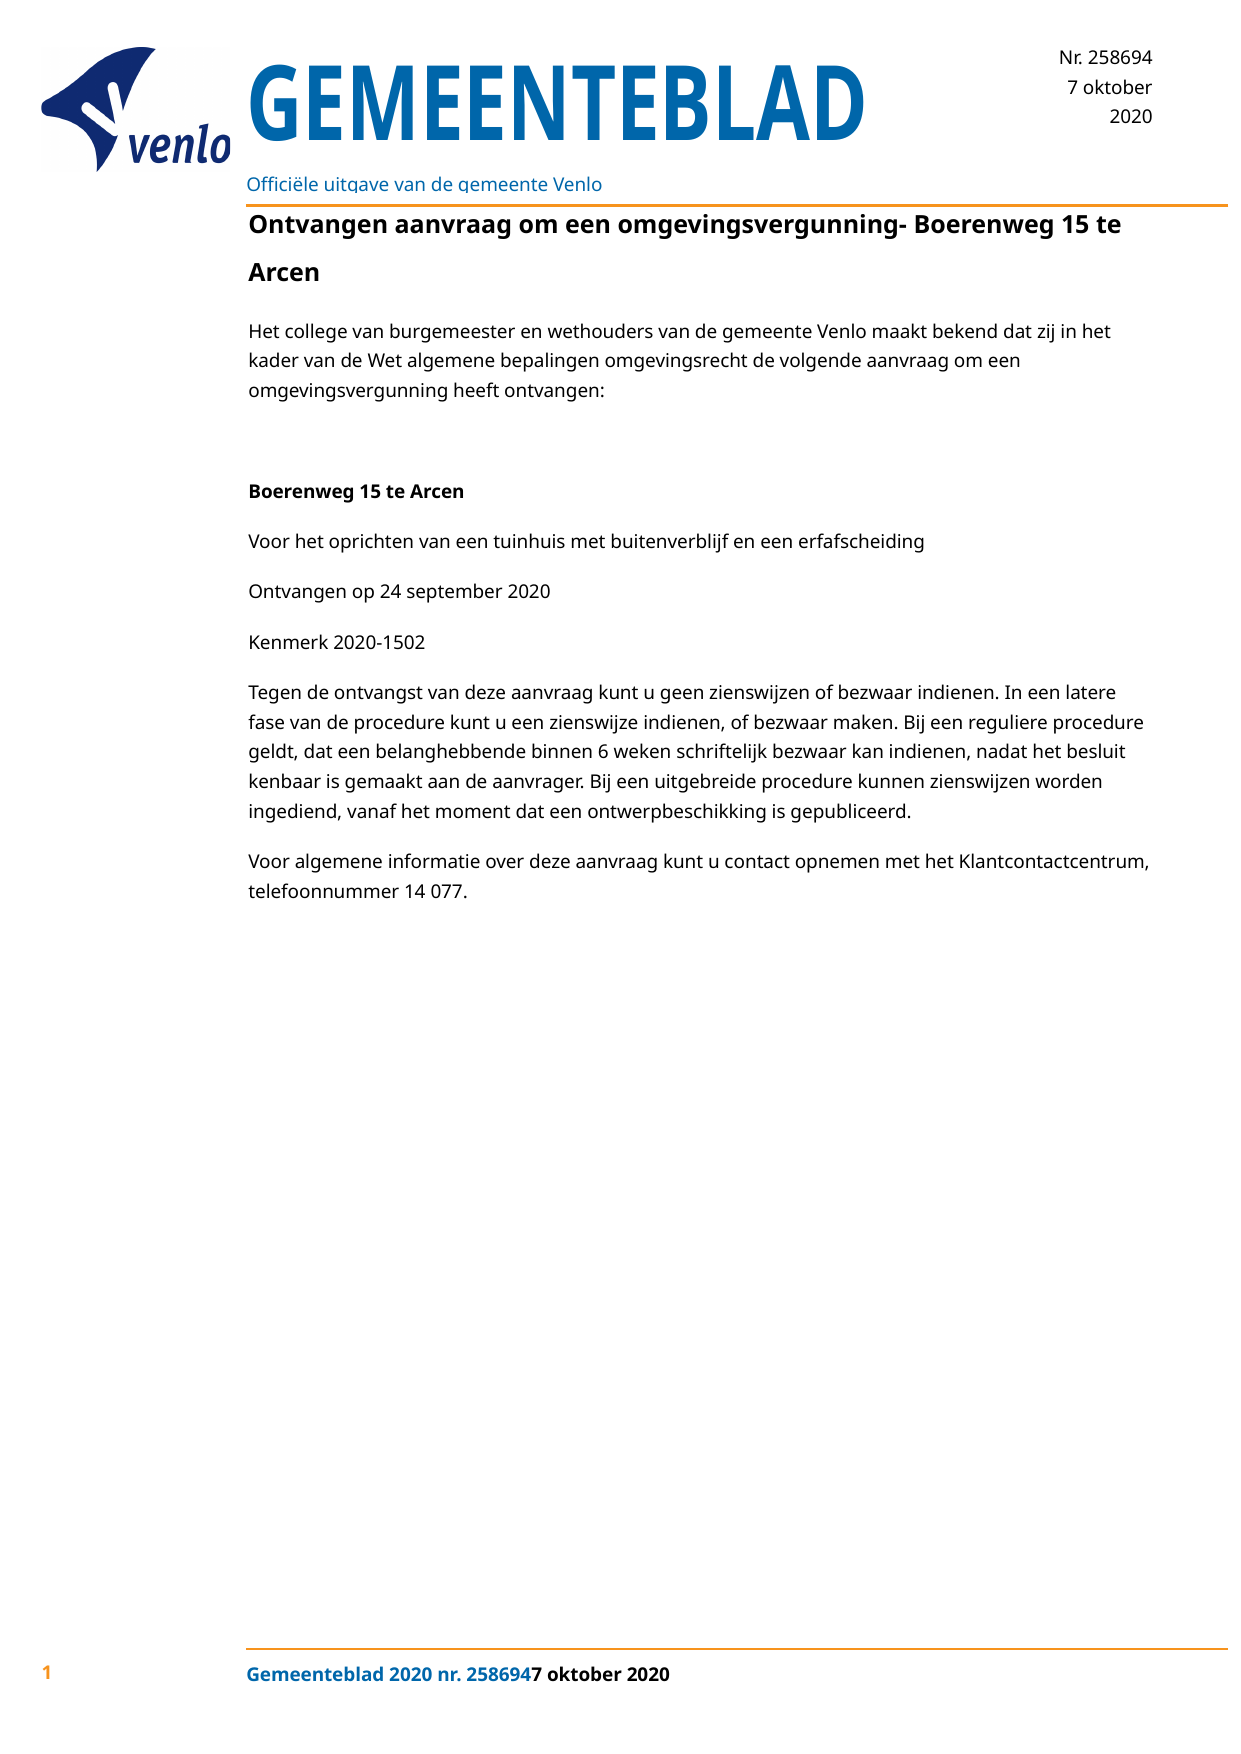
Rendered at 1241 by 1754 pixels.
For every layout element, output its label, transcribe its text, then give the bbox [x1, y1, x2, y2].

text Voor het oprichten van een tuinhuis met buitenverblijf en een erfafscheiding [248, 528, 1152, 554]
text Tegen de ontvangst van deze aanvraag kunt u geen zienswijzen of bezwaar indienen. In een latere fase van de procedure kunt u een zienswijze indienen, of bezwaar maken. Bij een reguliere procedure geldt, dat een belanghebbende binnen 6 weken schriftelijk bezwaar kan indienen, nadat het besluit kenbaar is gemaakt aan de aanvrager. Bij een uitgebreide procedure kunnen zienswijzen worden ingediend, vanaf het moment dat een ontwerpbeschikking is gepubliceerd. [248, 679, 1152, 824]
text Kenmerk 2020-1502 [248, 629, 1152, 655]
text Boerenweg 15 te Arcen [248, 478, 1152, 504]
picture [41, 47, 231, 172]
text Het college van burgemeester en wethouders van de gemeente Venlo maakt bekend dat zij in het kader van de Wet algemene bepalingen omgevingsrecht de volgende aanvraag om een omgevingsvergunning heeft ontvangen: [248, 318, 1152, 403]
text Ontvangen aanvraag om een omgevingsvergunning- Boerenweg 15 te Arcen [248, 207, 1152, 288]
text Voor algemene informatie over deze aanvraag kunt u contact opnemen met het Klantcontactcentrum, telefoonnummer 14 077. [248, 848, 1152, 904]
text Ontvangen op 24 september 2020 [248, 579, 1152, 604]
